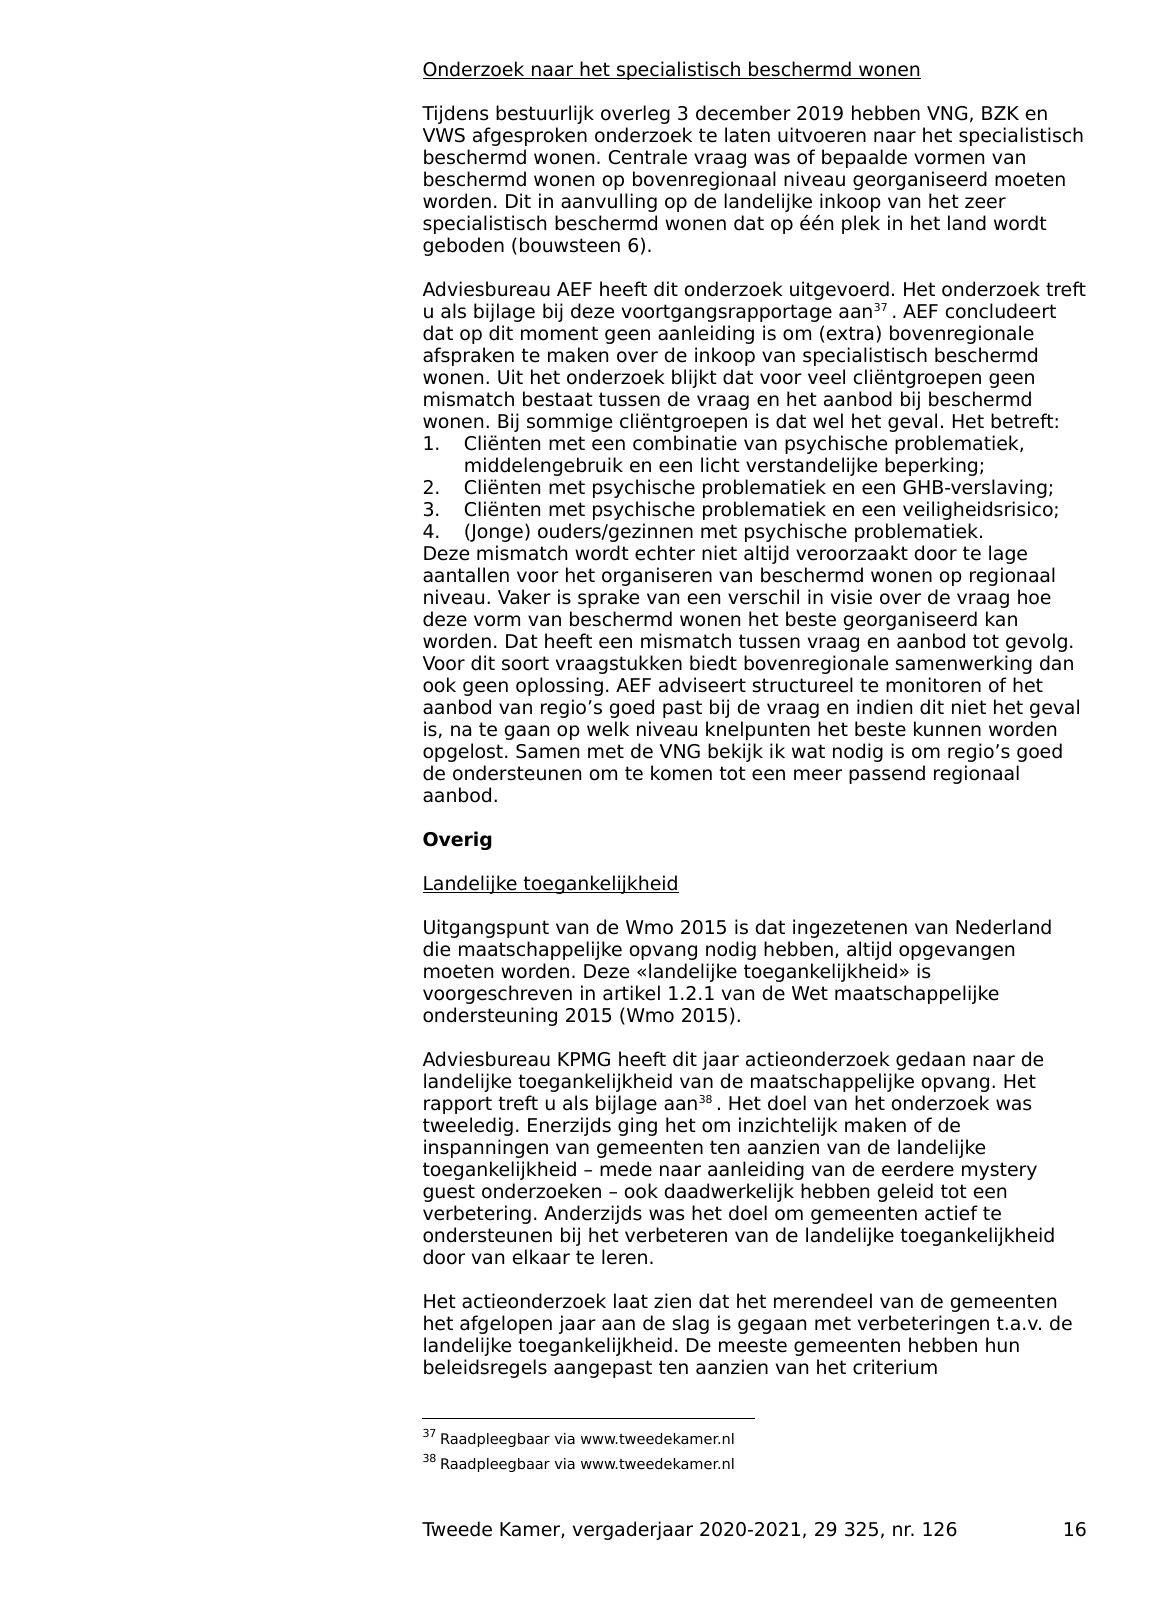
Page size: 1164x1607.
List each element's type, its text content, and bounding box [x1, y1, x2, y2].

subtitle Landelijke toegankelijkheid [422, 873, 1087, 895]
text 1. Cliënten met een combinatie van psychische problematiek, middelengebruik en een licht verstandelijke beperking; [422, 433, 1087, 477]
text Adviesbureau KPMG heeft dit jaar actieonderzoek gedaan naar de landelijke toegankelijkheid van de maatschappelijke opvang. Het rapport treft u als bijlage aan. Het doel van het onderzoek was tweeledig. Enerzijds ging het om inzichtelijk maken of de inspanningen van gemeenten ten aanzien van de landelijke toegankelijkheid – mede naar aanleiding van de eerdere mystery guest onderzoeken – ook daadwerkelijk hebben geleid tot een verbetering. Anderzijds was het doel om gemeenten actief te ondersteunen bij het verbeteren van de landelijke toegankelijkheid door van elkaar te leren. [422, 1049, 1087, 1269]
subtitle Onderzoek naar het specialistisch beschermd wonen [422, 59, 1087, 81]
text Uitgangspunt van de Wmo 2015 is dat ingezetenen van Nederland die maatschappelijke opvang nodig hebben, altijd opgevangen moeten worden. Deze «landelijke toegankelijkheid» is voorgeschreven in artikel 1.2.1 van de Wet maatschappelijke ondersteuning 2015 (Wmo 2015). [422, 917, 1087, 1027]
text Tijdens bestuurlijk overleg 3 december 2019 hebben VNG, BZK en VWS afgesproken onderzoek te laten uitvoeren naar het specialistisch beschermd wonen. Centrale vraag was of bepaalde vormen van beschermd wonen op bovenregionaal niveau georganiseerd moeten worden. Dit in aanvulling op de landelijke inkoop van het zeer specialistisch beschermd wonen dat op één plek in het land wordt geboden (bouwsteen 6). [422, 103, 1087, 257]
text Adviesbureau AEF heeft dit onderzoek uitgevoerd. Het onderzoek treft u als bijlage bij deze voortgangsrapportage aan. AEF concludeert dat op dit moment geen aanleiding is om (extra) bovenregionale afspraken te maken over de inkoop van specialistisch beschermd wonen. Uit het onderzoek blijkt dat voor veel cliëntgroepen geen mismatch bestaat tussen de vraag en het aanbod bij beschermd wonen. Bij sommige cliëntgroepen is dat wel het geval. Het betreft: [422, 279, 1087, 433]
subtitle Overig [422, 829, 1087, 851]
text 4. (Jonge) ouders/gezinnen met psychische problematiek. [422, 521, 1087, 543]
text Deze mismatch wordt echter niet altijd veroorzaakt door te lage aantallen voor het organiseren van beschermd wonen op regionaal niveau. Vaker is sprake van een verschil in visie over de vraag hoe deze vorm van beschermd wonen het beste georganiseerd kan worden. Dat heeft een mismatch tussen vraag en aanbod tot gevolg. Voor dit soort vraagstukken biedt bovenregionale samenwerking dan ook geen oplossing. AEF adviseert structureel te monitoren of het aanbod van regio’s goed past bij de vraag en indien dit niet het geval is, na te gaan op welk niveau knelpunten het beste kunnen worden opgelost. Samen met de VNG bekijk ik wat nodig is om regio’s goed de ondersteunen om te komen tot een meer passend regionaal aanbod. [422, 543, 1087, 807]
text 3. Cliënten met psychische problematiek en een veiligheidsrisico; [422, 499, 1087, 521]
text Raadpleegbaar via www.tweedekamer.nl [422, 1427, 1087, 1449]
text 2. Cliënten met psychische problematiek en een GHB-verslaving; [422, 477, 1087, 499]
text Het actieonderzoek laat zien dat het merendeel van de gemeenten het afgelopen jaar aan de slag is gegaan met verbeteringen t.a.v. de landelijke toegankelijkheid. De meeste gemeenten hebben hun beleidsregels aangepast ten aanzien van het criterium [422, 1291, 1087, 1379]
text Raadpleegbaar via www.tweedekamer.nl [422, 1452, 1087, 1474]
